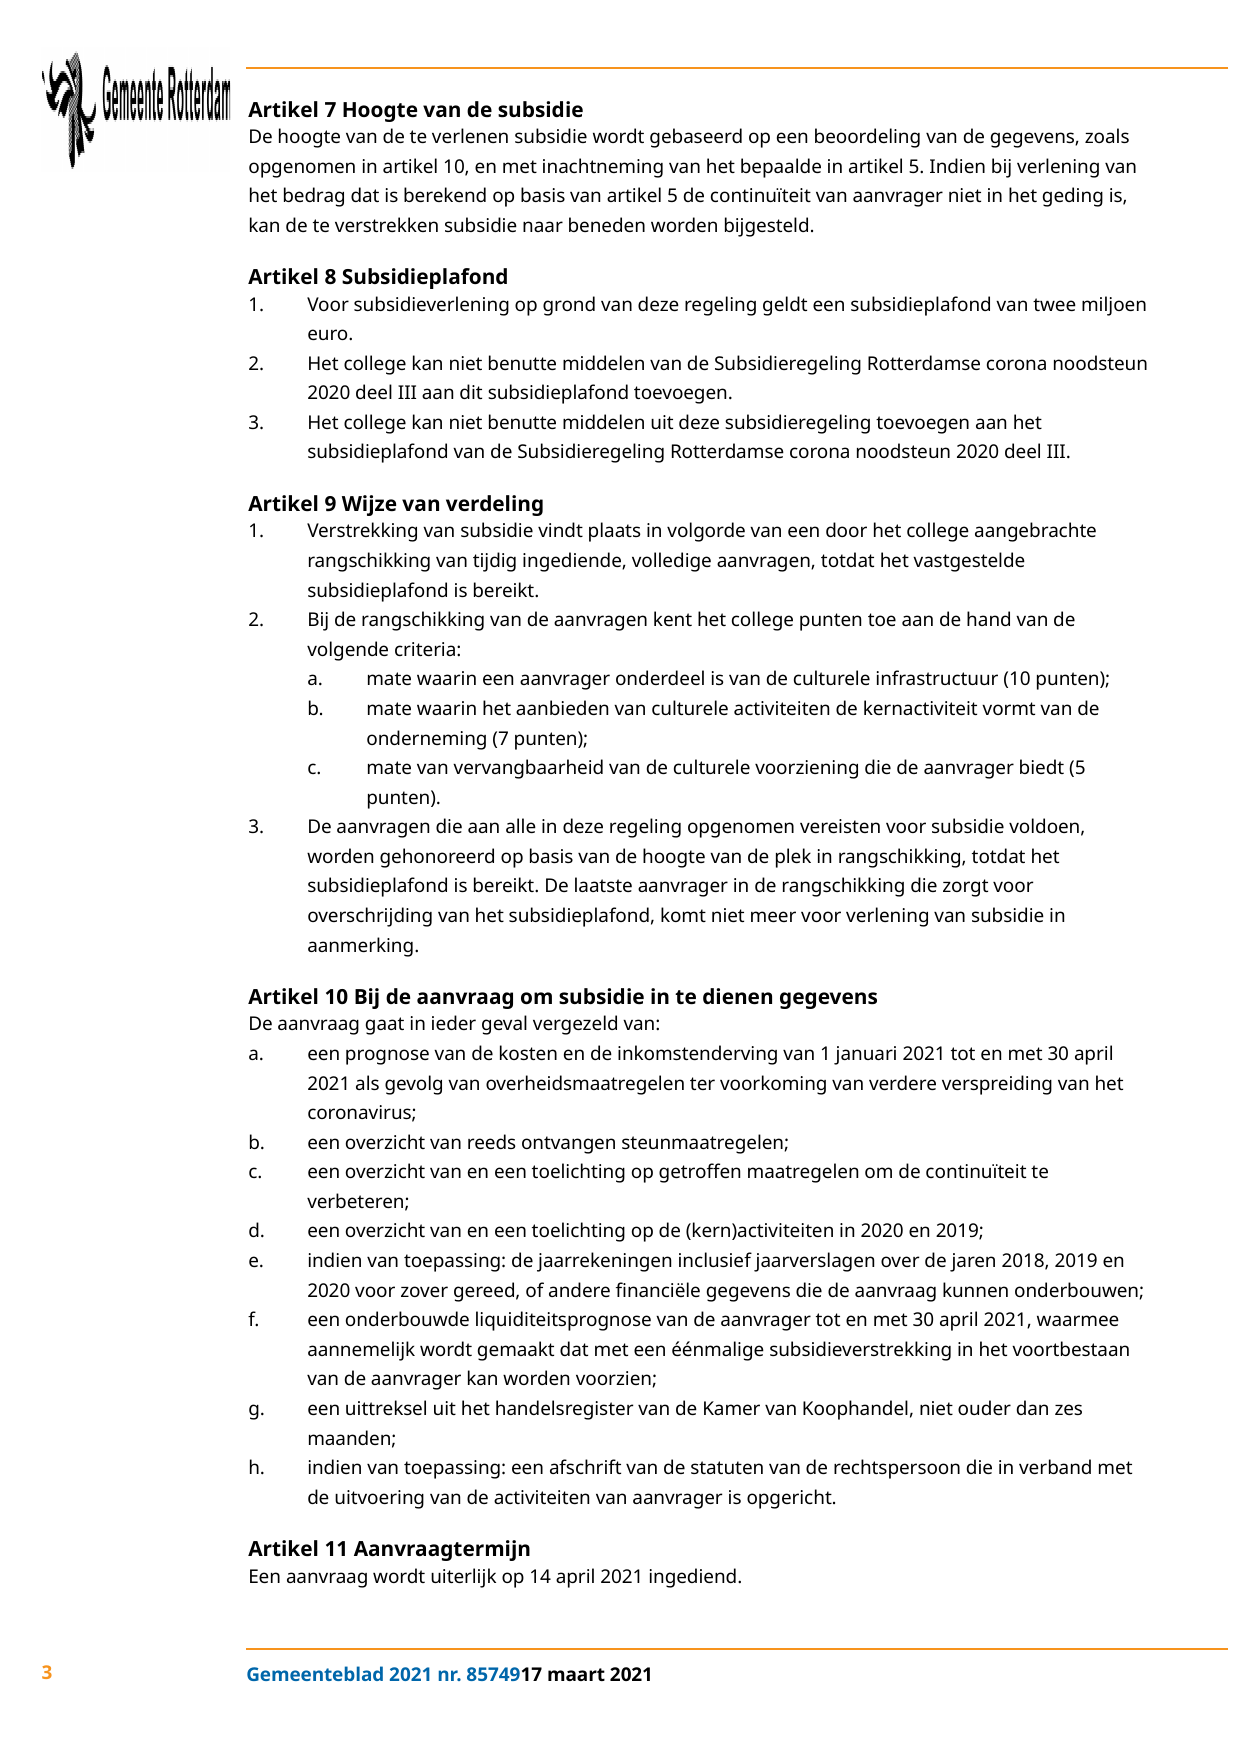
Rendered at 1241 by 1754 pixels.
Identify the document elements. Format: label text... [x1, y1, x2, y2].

list indien van toepassing: een afschrift van de statuten van de rechtspersoon die in verband met de uitvoering van de activiteiten van aanvrager is opgericht. [248, 1454, 1152, 1510]
picture [41, 47, 231, 172]
list een onderbouwde liquiditeitsprognose van de aanvrager tot en met 30 april 2021, waarmee aannemelijk wordt gemaakt dat met een éénmalige subsidieverstrekking in het voortbestaan van de aanvrager kan worden voorzien; [248, 1306, 1152, 1391]
list Het college kan niet benutte middelen van de Subsidieregeling Rotterdamse corona noodsteun 2020 deel III aan dit subsidieplafond toevoegen. [248, 350, 1152, 405]
list een overzicht van reeds ontvangen steunmaatregelen; [248, 1129, 1152, 1155]
text Artikel 7 Hoogte van de subsidie [248, 95, 1152, 123]
text Artikel 9 Wijze van verdeling [248, 489, 1152, 518]
list Verstrekking van subsidie vindt plaats in volgorde van een door het college aangebrachte rangschikking van tijdig ingediende, volledige aanvragen, totdat het vastgestelde subsidieplafond is bereikt. [248, 518, 1152, 602]
list een overzicht van en een toelichting op de (kern)activiteiten in 2020 en 2019; [248, 1218, 1152, 1243]
text De hoogte van de te verlenen subsidie wordt gebaseerd op een beoordeling van de gegevens, zoals opgenomen in artikel 10, en met inachtneming van het bepaalde in artikel 5. Indien bij verlening van het bedrag dat is berekend op basis van artikel 5 de continuïteit van aanvrager niet in het geding is, kan de te verstrekken subsidie naar beneden worden bijgesteld. [248, 123, 1152, 238]
text Artikel 10 Bij de aanvraag om subsidie in te dienen gegevens [248, 982, 1152, 1011]
list mate van vervangbaarheid van de culturele voorziening die de aanvrager biedt (5 punten). [307, 754, 1152, 809]
text De aanvraag gaat in ieder geval vergezeld van: [248, 1011, 1152, 1036]
list mate waarin een aanvrager onderdeel is van de culturele infrastructuur (10 punten); [307, 666, 1152, 691]
list Het college kan niet benutte middelen uit deze subsidieregeling toevoegen aan het subsidieplafond van de Subsidieregeling Rotterdamse corona noodsteun 2020 deel III. [248, 409, 1152, 464]
list een overzicht van en een toelichting op getroffen maatregelen om de continuïteit te verbeteren; [248, 1158, 1152, 1214]
text Artikel 8 Subsidieplafond [248, 262, 1152, 291]
list De aanvragen die aan alle in deze regeling opgenomen vereisten voor subsidie voldoen, worden gehonoreerd op basis van de hoogte van de plek in rangschikking, totdat het subsidieplafond is bereikt. De laatste aanvrager in de rangschikking die zorgt voor overschrijding van het subsidieplafond, komt niet meer voor verlening van subsidie in aanmerking. [248, 813, 1152, 957]
text Artikel 11 Aanvraagtermijn [248, 1534, 1152, 1563]
text Een aanvraag wordt uiterlijk op 14 april 2021 ingediend. [248, 1563, 1152, 1588]
list mate waarin het aanbieden van culturele activiteiten de kernactiviteit vormt van de onderneming (7 punten); [307, 695, 1152, 750]
list een prognose van de kosten en de inkomstenderving van 1 januari 2021 tot en met 30 april 2021 als gevolg van overheidsmaatregelen ter voorkoming van verdere verspreiding van het coronavirus; [248, 1040, 1152, 1125]
list Bij de rangschikking van de aanvragen kent het college punten toe aan de hand van de volgende criteria: [248, 606, 1152, 662]
list Voor subsidieverlening op grond van deze regeling geldt een subsidieplafond van twee miljoen euro. [248, 291, 1152, 346]
list indien van toepassing: de jaarrekeningen inclusief jaarverslagen over de jaren 2018, 2019 en 2020 voor zover gereed, of andere financiële gegevens die de aanvraag kunnen onderbouwen; [248, 1247, 1152, 1303]
list een uittreksel uit het handelsregister van de Kamer van Koophandel, niet ouder dan zes maanden; [248, 1395, 1152, 1451]
